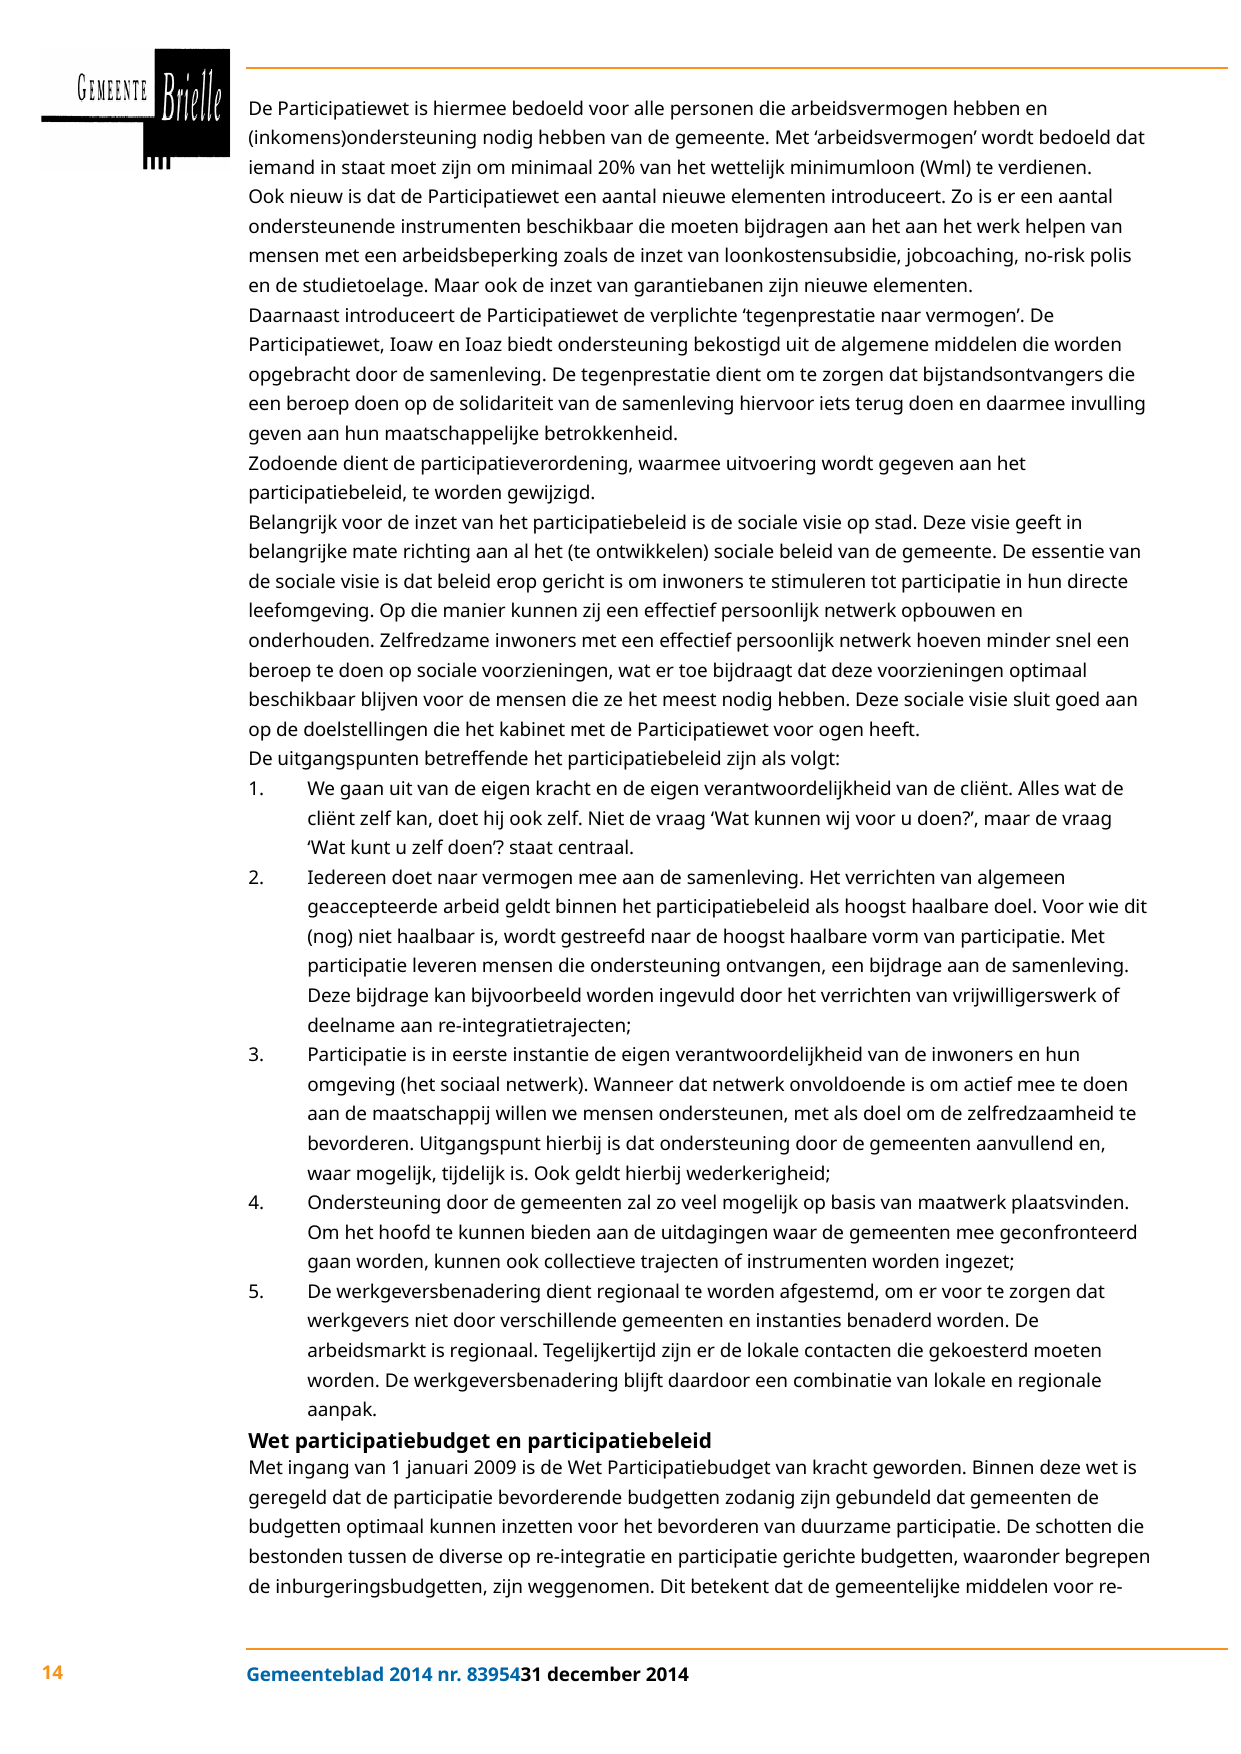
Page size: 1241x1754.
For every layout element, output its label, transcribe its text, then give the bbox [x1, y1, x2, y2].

text Belangrijk voor de inzet van het participatiebeleid is de sociale visie op stad. Deze visie geeft in belangrijke mate richting aan al het (te ontwikkelen) sociale beleid van de gemeente. De essentie van de sociale visie is dat beleid erop gericht is om inwoners te stimuleren tot participatie in hun directe leefomgeving. Op die manier kunnen zij een effectief persoonlijk netwerk opbouwen en onderhouden. Zelfredzame inwoners met een effectief persoonlijk netwerk hoeven minder snel een beroep te doen op sociale voorzieningen, wat er toe bijdraagt dat deze voorzieningen optimaal beschikbaar blijven voor de mensen die ze het meest nodig hebben. Deze sociale visie sluit goed aan op de doelstellingen die het kabinet met de Participatiewet voor ogen heeft. [248, 509, 1152, 742]
list Ondersteuning door de gemeenten zal zo veel mogelijk op basis van maatwerk plaatsvinden. Om het hoofd te kunnen bieden aan de uitdagingen waar de gemeenten mee geconfronteerd gaan worden, kunnen ook collectieve trajecten of instrumenten worden ingezet; [248, 1189, 1152, 1274]
text De uitgangspunten betreffende het participatiebeleid zijn als volgt: [248, 746, 1152, 771]
text Ook nieuw is dat de Participatiewet een aantal nieuwe elementen introduceert. Zo is er een aantal ondersteunende instrumenten beschikbaar die moeten bijdragen aan het aan het werk helpen van mensen met een arbeidsbeperking zoals de inzet van loonkostensubsidie, jobcoaching, no-risk polis en de studietoelage. Maar ook de inzet van garantiebanen zijn nieuwe elementen. [248, 183, 1152, 298]
text Met ingang van 1 januari 2009 is de Wet Participatiebudget van kracht geworden. Binnen deze wet is geregeld dat de participatie bevorderende budgetten zodanig zijn gebundeld dat gemeenten de budgetten optimaal kunnen inzetten voor het bevorderen van duurzame participatie. De schotten die bestonden tussen de diverse op re-integratie en participatie gerichte budgetten, waaronder begrepen de inburgeringsbudgetten, zijn weggenomen. Dit betekent dat de gemeentelijke middelen voor re- [248, 1454, 1152, 1598]
text De Participatiewet is hiermee bedoeld voor alle personen die arbeidsvermogen hebben en (inkomens)ondersteuning nodig hebben van de gemeente. Met ‘arbeidsvermogen’ wordt bedoeld dat iemand in staat moet zijn om minimaal 20% van het wettelijk minimumloon (Wml) te verdienen. [248, 95, 1152, 180]
list Participatie is in eerste instantie de eigen verantwoordelijkheid van de inwoners en hun omgeving (het sociaal netwerk). Wanneer dat netwerk onvoldoende is om actief mee te doen aan de maatschappij willen we mensen ondersteunen, met als doel om de zelfredzaamheid te bevorderen. Uitgangspunt hierbij is dat ondersteuning door de gemeenten aanvullend en, waar mogelijk, tijdelijk is. Ook geldt hierbij wederkerigheid; [248, 1041, 1152, 1186]
text Daarnaast introduceert de Participatiewet de verplichte ‘tegenprestatie naar vermogen’. De Participatiewet, Ioaw en Ioaz biedt ondersteuning bekostigd uit de algemene middelen die worden opgebracht door de samenleving. De tegenprestatie dient om te zorgen dat bijstandsontvangers die een beroep doen op de solidariteit van de samenleving hiervoor iets terug doen en daarmee invulling geven aan hun maatschappelijke betrokkenheid. [248, 302, 1152, 446]
list De werkgeversbenadering dient regionaal te worden afgestemd, om er voor te zorgen dat werkgevers niet door verschillende gemeenten en instanties benaderd worden. De arbeidsmarkt is regionaal. Tegelijkertijd zijn er de lokale contacten die gekoesterd moeten worden. De werkgeversbenadering blijft daardoor een combinatie van lokale en regionale aanpak. [248, 1278, 1152, 1422]
text Wet participatiebudget en participatiebeleid [248, 1426, 1152, 1454]
text Zodoende dient de participatieverordening, waarmee uitvoering wordt gegeven aan het participatiebeleid, te worden gewijzigd. [248, 450, 1152, 505]
list Iedereen doet naar vermogen mee aan de samenleving. Het verrichten van algemeen geaccepteerde arbeid geldt binnen het participatiebeleid als hoogst haalbare doel. Voor wie dit (nog) niet haalbaar is, wordt gestreefd naar de hoogst haalbare vorm van participatie. Met participatie leveren mensen die ondersteuning ontvangen, een bijdrage aan de samenleving. Deze bijdrage kan bijvoorbeeld worden ingevuld door het verrichten van vrijwilligerswerk of deelname aan re-integratietrajecten; [248, 864, 1152, 1038]
picture [41, 47, 231, 172]
list We gaan uit van de eigen kracht en de eigen verantwoordelijkheid van de cliënt. Alles wat de cliënt zelf kan, doet hij ook zelf. Niet de vraag ‘Wat kunnen wij voor u doen?’, maar de vraag ‘Wat kunt u zelf doen’? staat centraal. [248, 775, 1152, 860]
